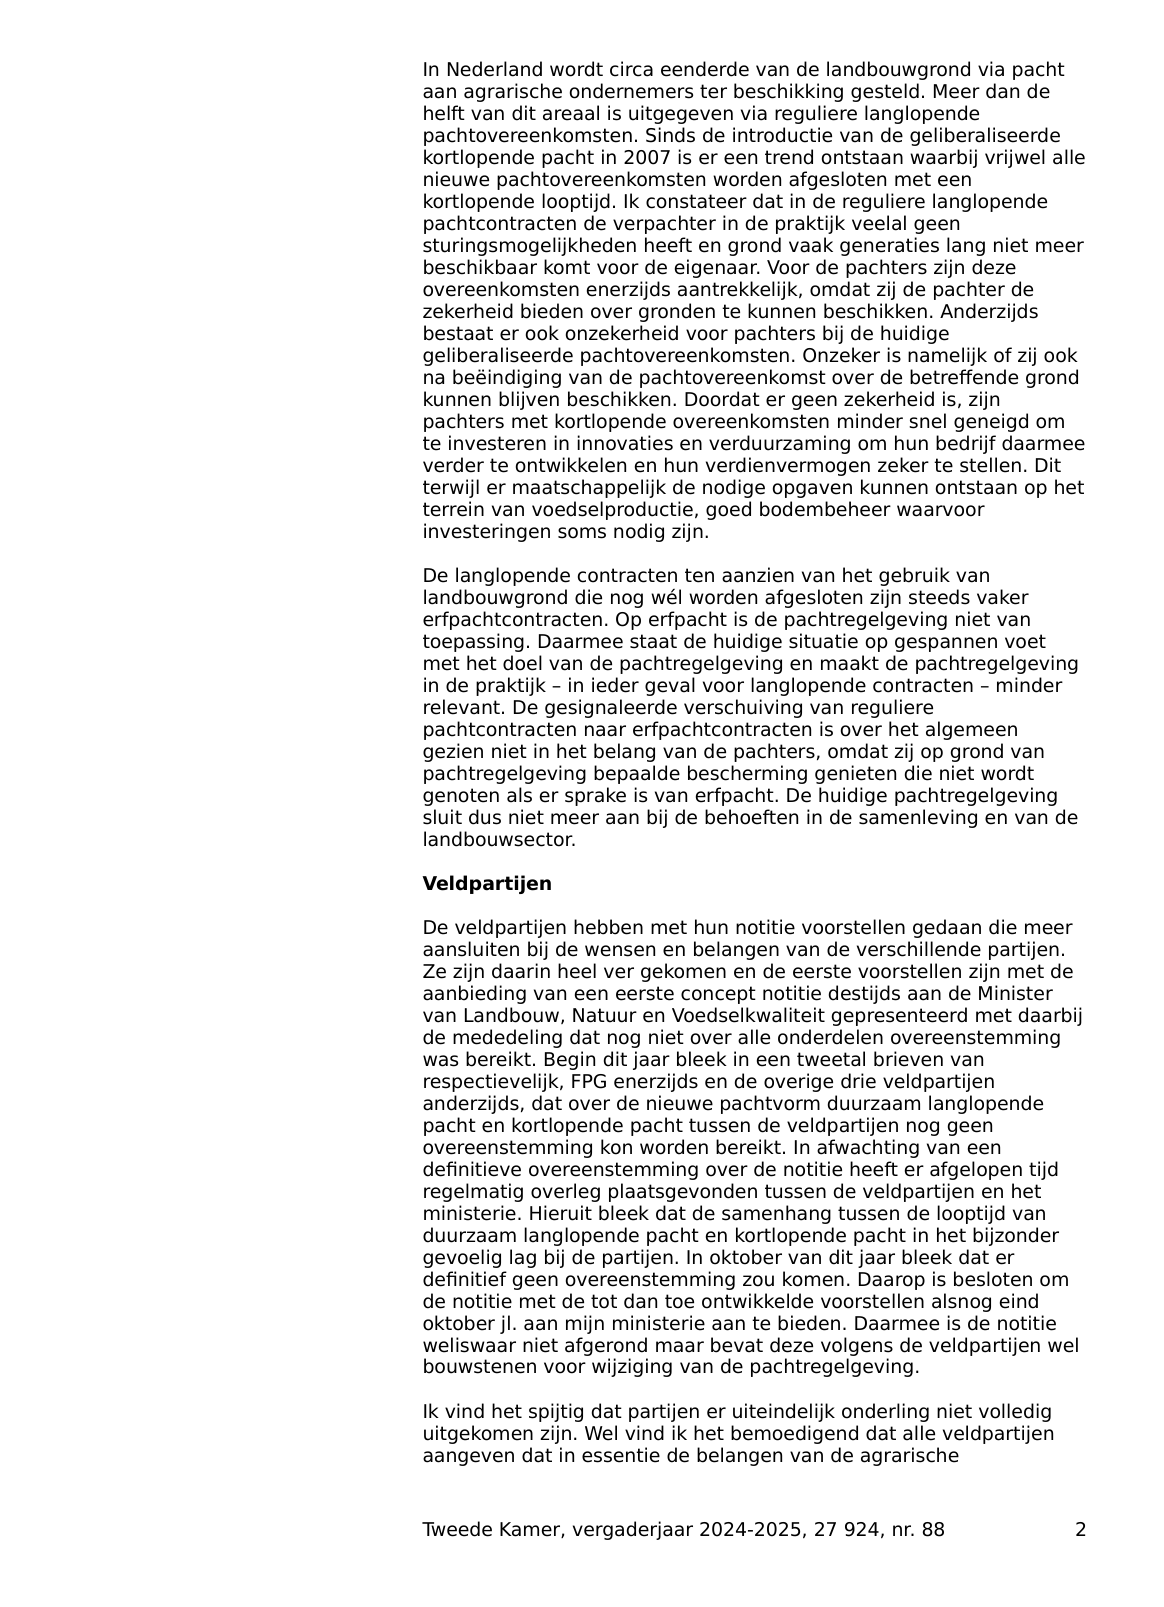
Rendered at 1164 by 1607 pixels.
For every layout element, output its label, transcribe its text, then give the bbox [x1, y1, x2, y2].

subtitle Veldpartijen [422, 873, 1087, 895]
text De langlopende contracten ten aanzien van het gebruik van landbouwgrond die nog wél worden afgesloten zijn steeds vaker erfpachtcontracten. Op erfpacht is de pachtregelgeving niet van toepassing. Daarmee staat de huidige situatie op gespannen voet met het doel van de pachtregelgeving en maakt de pachtregelgeving in de praktijk – in ieder geval voor langlopende contracten – minder relevant. De gesignaleerde verschuiving van reguliere pachtcontracten naar erfpachtcontracten is over het algemeen gezien niet in het belang van de pachters, omdat zij op grond van pachtregelgeving bepaalde bescherming genieten die niet wordt genoten als er sprake is van erfpacht. De huidige pachtregelgeving sluit dus niet meer aan bij de behoeften in de samenleving en van de landbouwsector. [422, 565, 1087, 851]
text In Nederland wordt circa eenderde van de landbouwgrond via pacht aan agrarische ondernemers ter beschikking gesteld. Meer dan de helft van dit areaal is uitgegeven via reguliere langlopende pachtovereenkomsten. Sinds de introductie van de geliberaliseerde kortlopende pacht in 2007 is er een trend ontstaan waarbij vrijwel alle nieuwe pachtovereenkomsten worden afgesloten met een kortlopende looptijd. Ik constateer dat in de reguliere langlopende pachtcontracten de verpachter in de praktijk veelal geen sturingsmogelijkheden heeft en grond vaak generaties lang niet meer beschikbaar komt voor de eigenaar. Voor de pachters zijn deze overeenkomsten enerzijds aantrekkelijk, omdat zij de pachter de zekerheid bieden over gronden te kunnen beschikken. Anderzijds bestaat er ook onzekerheid voor pachters bij de huidige geliberaliseerde pachtovereenkomsten. Onzeker is namelijk of zij ook na beëindiging van de pachtovereenkomst over de betreffende grond kunnen blijven beschikken. Doordat er geen zekerheid is, zijn pachters met kortlopende overeenkomsten minder snel geneigd om te investeren in innovaties en verduurzaming om hun bedrijf daarmee verder te ontwikkelen en hun verdienvermogen zeker te stellen. Dit terwijl er maatschappelijk de nodige opgaven kunnen ontstaan op het terrein van voedselproductie, goed bodembeheer waarvoor investeringen soms nodig zijn. [422, 59, 1087, 543]
text Ik vind het spijtig dat partijen er uiteindelijk onderling niet volledig uitgekomen zijn. Wel vind ik het bemoedigend dat alle veldpartijen aangeven dat in essentie de belangen van de agrarische [422, 1401, 1087, 1467]
text De veldpartijen hebben met hun notitie voorstellen gedaan die meer aansluiten bij de wensen en belangen van de verschillende partijen. Ze zijn daarin heel ver gekomen en de eerste voorstellen zijn met de aanbieding van een eerste concept notitie destijds aan de Minister van Landbouw, Natuur en Voedselkwaliteit gepresenteerd met daarbij de mededeling dat nog niet over alle onderdelen overeenstemming was bereikt. Begin dit jaar bleek in een tweetal brieven van respectievelijk, FPG enerzijds en de overige drie veldpartijen anderzijds, dat over de nieuwe pachtvorm duurzaam langlopende pacht en kortlopende pacht tussen de veldpartijen nog geen overeenstemming kon worden bereikt. In afwachting van een definitieve overeenstemming over de notitie heeft er afgelopen tijd regelmatig overleg plaatsgevonden tussen de veldpartijen en het ministerie. Hieruit bleek dat de samenhang tussen de looptijd van duurzaam langlopende pacht en kortlopende pacht in het bijzonder gevoelig lag bij de partijen. In oktober van dit jaar bleek dat er definitief geen overeenstemming zou komen. Daarop is besloten om de notitie met de tot dan toe ontwikkelde voorstellen alsnog eind oktober jl. aan mijn ministerie aan te bieden. Daarmee is de notitie weliswaar niet afgerond maar bevat deze volgens de veldpartijen wel bouwstenen voor wijziging van de pachtregelgeving. [422, 917, 1087, 1378]
